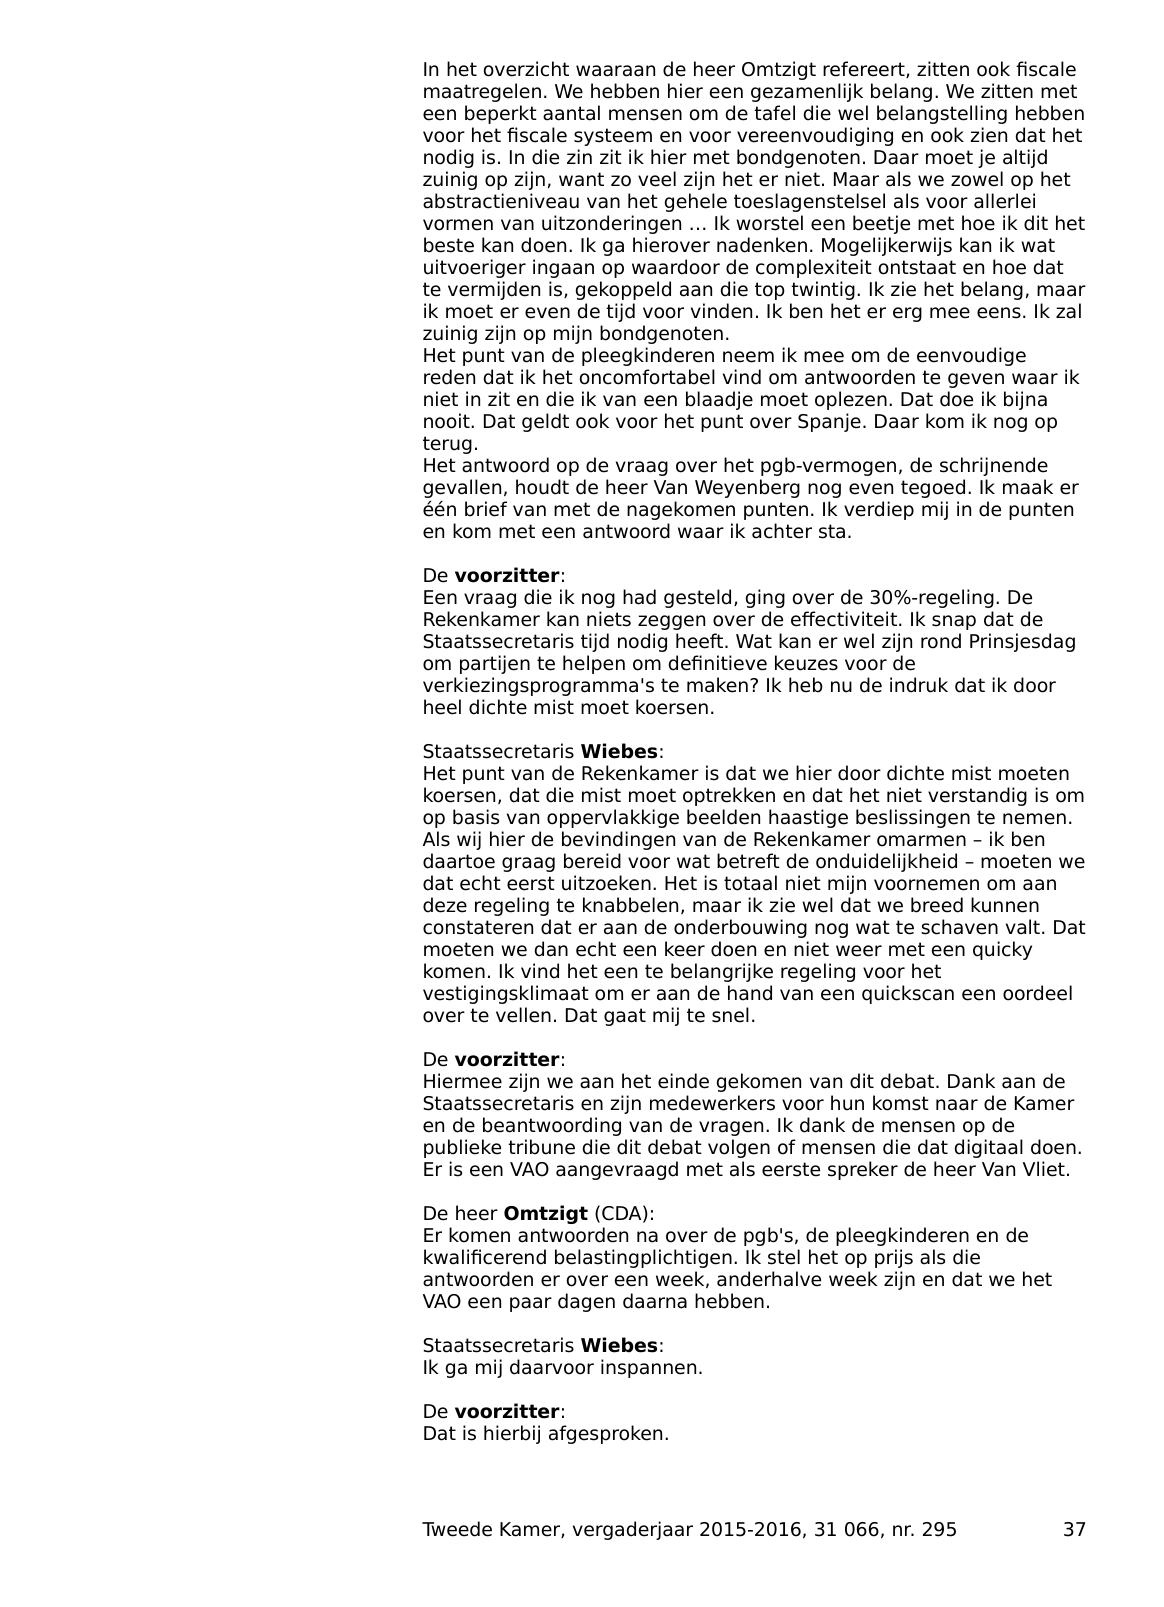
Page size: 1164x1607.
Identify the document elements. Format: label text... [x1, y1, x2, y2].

text Een vraag die ik nog had gesteld, ging over de 30%-regeling. De Rekenkamer kan niets zeggen over de effectiviteit. Ik snap dat de Staatssecretaris tijd nodig heeft. Wat kan er wel zijn rond Prinsjesdag om partijen te helpen om definitieve keuzes voor de verkiezingsprogramma's te maken? Ik heb nu de indruk dat ik door heel dichte mist moet koersen. [422, 587, 1087, 719]
text Dat is hierbij afgesproken. [422, 1423, 1087, 1445]
text Hiermee zijn we aan het einde gekomen van dit debat. Dank aan de Staatssecretaris en zijn medewerkers voor hun komst naar de Kamer en de beantwoording van de vragen. Ik dank de mensen op de publieke tribune die dit debat volgen of mensen die dat digitaal doen. [422, 1071, 1087, 1159]
text Staatssecretaris Wiebes: [422, 741, 1087, 763]
text Er is een VAO aangevraagd met als eerste spreker de heer Van Vliet. [422, 1159, 1087, 1181]
text Staatssecretaris Wiebes: [422, 1335, 1087, 1357]
text Ik ga mij daarvoor inspannen. [422, 1357, 1087, 1379]
text Het punt van de Rekenkamer is dat we hier door dichte mist moeten koersen, dat die mist moet optrekken en dat het niet verstandig is om op basis van oppervlakkige beelden haastige beslissingen te nemen. Als wij hier de bevindingen van de Rekenkamer omarmen – ik ben daartoe graag bereid voor wat betreft de onduidelijkheid – moeten we dat echt eerst uitzoeken. Het is totaal niet mijn voornemen om aan deze regeling te knabbelen, maar ik zie wel dat we breed kunnen constateren dat er aan de onderbouwing nog wat te schaven valt. Dat moeten we dan echt een keer doen en niet weer met een quicky komen. Ik vind het een te belangrijke regeling voor het vestigingsklimaat om er aan de hand van een quickscan een oordeel over te vellen. Dat gaat mij te snel. [422, 763, 1087, 1027]
text De voorzitter: [422, 565, 1087, 587]
text Het antwoord op de vraag over het pgb-vermogen, de schrijnende gevallen, houdt de heer Van Weyenberg nog even tegoed. Ik maak er één brief van met de nagekomen punten. Ik verdiep mij in de punten en kom met een antwoord waar ik achter sta. [422, 455, 1087, 543]
text Het punt van de pleegkinderen neem ik mee om de eenvoudige reden dat ik het oncomfortabel vind om antwoorden te geven waar ik niet in zit en die ik van een blaadje moet oplezen. Dat doe ik bijna nooit. Dat geldt ook voor het punt over Spanje. Daar kom ik nog op terug. [422, 345, 1087, 455]
text Er komen antwoorden na over de pgb's, de pleegkinderen en de kwalificerend belastingplichtigen. Ik stel het op prijs als die antwoorden er over een week, anderhalve week zijn en dat we het VAO een paar dagen daarna hebben. [422, 1225, 1087, 1313]
text De voorzitter: [422, 1401, 1087, 1423]
text De voorzitter: [422, 1049, 1087, 1071]
text In het overzicht waaraan de heer Omtzigt refereert, zitten ook fiscale maatregelen. We hebben hier een gezamenlijk belang. We zitten met een beperkt aantal mensen om de tafel die wel belangstelling hebben voor het fiscale systeem en voor vereenvoudiging en ook zien dat het nodig is. In die zin zit ik hier met bondgenoten. Daar moet je altijd zuinig op zijn, want zo veel zijn het er niet. Maar als we zowel op het abstractieniveau van het gehele toeslagenstelsel als voor allerlei vormen van uitzonderingen … Ik worstel een beetje met hoe ik dit het beste kan doen. Ik ga hierover nadenken. Mogelijkerwijs kan ik wat uitvoeriger ingaan op waardoor de complexiteit ontstaat en hoe dat te vermijden is, gekoppeld aan die top twintig. Ik zie het belang, maar ik moet er even de tijd voor vinden. Ik ben het er erg mee eens. Ik zal zuinig zijn op mijn bondgenoten. [422, 59, 1087, 345]
text De heer Omtzigt (CDA): [422, 1203, 1087, 1225]
